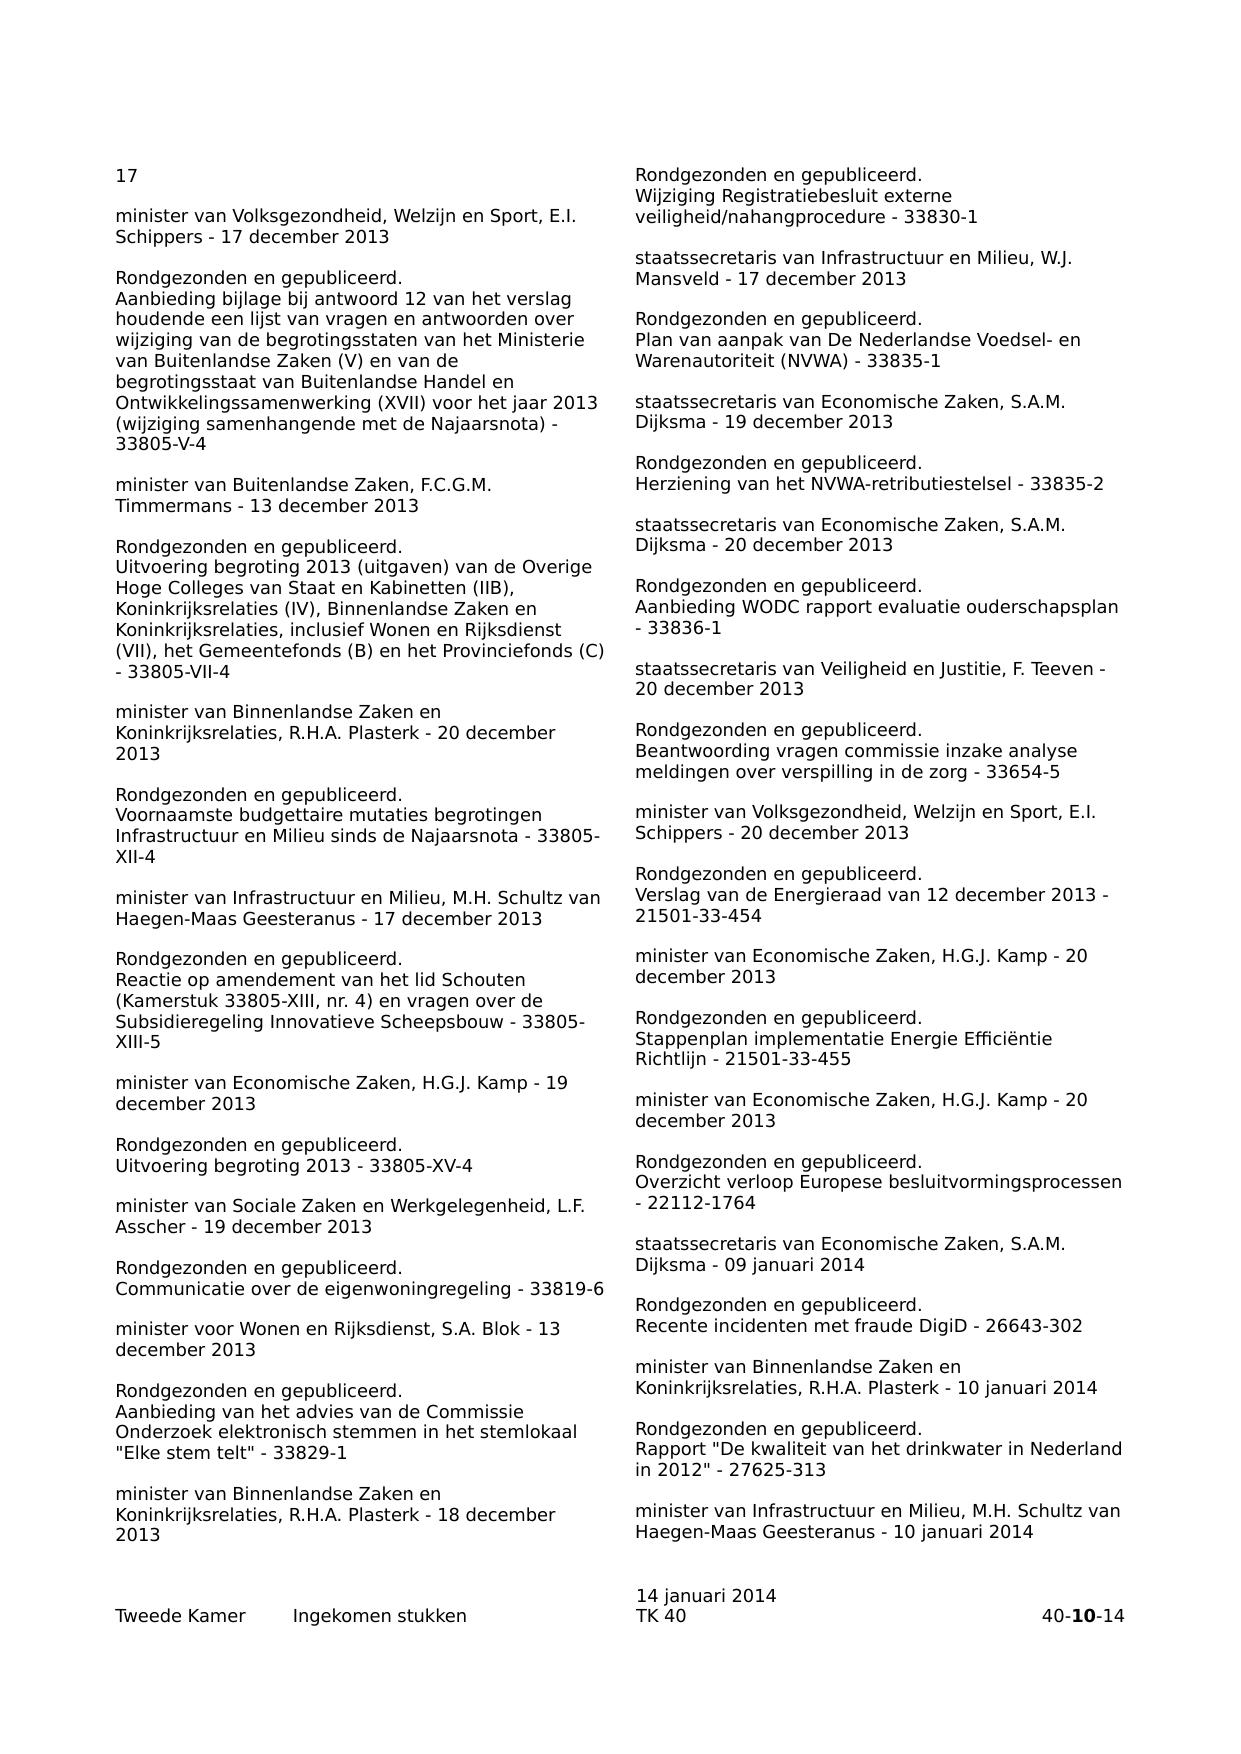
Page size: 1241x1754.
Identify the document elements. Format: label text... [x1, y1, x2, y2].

text minister voor Wonen en Rijksdienst, S.A. Blok - 13 december 2013 [115, 1319, 605, 1361]
text Rondgezonden en gepubliceerd. [635, 1008, 1125, 1028]
text Rondgezonden en gepubliceerd. [635, 165, 1125, 186]
text staatssecretaris van Infrastructuur en Milieu, W.J. Mansveld - 17 december 2013 [635, 248, 1125, 289]
text Aanbieding bijlage bij antwoord 12 van het verslag houdende een lijst van vragen en antwoorden over wijziging van de begrotingsstaten van het Ministerie van Buitenlandse Zaken (V) en van de begrotingsstaat van Buitenlandse Handel en Ontwikkelingssamenwerking (XVII) voor het jaar 2013 (wijziging samenhangende met de Najaarsnota) - 33805-V-4 [115, 288, 605, 455]
text Reactie op amendement van het lid Schouten (Kamerstuk 33805-XIII, nr. 4) en vragen over de Subsidieregeling Innovatieve Scheepsbouw - 33805-XIII-5 [115, 970, 605, 1053]
text 17 [115, 165, 605, 186]
text minister van Binnenlandse Zaken en Koninkrijksrelaties, R.H.A. Plasterk - 20 december 2013 [115, 702, 605, 764]
text minister van Sociale Zaken en Werkgelegenheid, L.F. Asscher - 19 december 2013 [115, 1196, 605, 1238]
text Rapport "De kwaliteit van het drinkwater in Nederland in 2012" - 27625-313 [635, 1439, 1125, 1481]
text staatssecretaris van Economische Zaken, S.A.M. Dijksma - 20 december 2013 [635, 514, 1125, 556]
text minister van Volksgezondheid, Welzijn en Sport, E.I. Schippers - 17 december 2013 [115, 206, 605, 248]
text minister van Infrastructuur en Milieu, M.H. Schultz van Haegen-Maas Geesteranus - 17 december 2013 [115, 888, 605, 929]
text minister van Economische Zaken, H.G.J. Kamp - 20 december 2013 [635, 946, 1125, 988]
text staatssecretaris van Economische Zaken, S.A.M. Dijksma - 09 januari 2014 [635, 1234, 1125, 1275]
text staatssecretaris van Economische Zaken, S.A.M. Dijksma - 19 december 2013 [635, 392, 1125, 433]
text Rondgezonden en gepubliceerd. [635, 864, 1125, 884]
text Overzicht verloop Europese besluitvormingsprocessen - 22112-1764 [635, 1172, 1125, 1214]
text Rondgezonden en gepubliceerd. [115, 1258, 605, 1278]
text minister van Economische Zaken, H.G.J. Kamp - 19 december 2013 [115, 1073, 605, 1114]
text Rondgezonden en gepubliceerd. [635, 1151, 1125, 1172]
text Rondgezonden en gepubliceerd. [635, 576, 1125, 597]
text Herziening van het NVWA-retributiestelsel - 33835-2 [635, 474, 1125, 494]
text Rondgezonden en gepubliceerd. [115, 536, 605, 557]
text Rondgezonden en gepubliceerd. [115, 949, 605, 970]
text Verslag van de Energieraad van 12 december 2013 - 21501-33-454 [635, 884, 1125, 926]
text Rondgezonden en gepubliceerd. [635, 1295, 1125, 1316]
text Voornaamste budgettaire mutaties begrotingen Infrastructuur en Milieu sinds de Najaarsnota - 33805-XII-4 [115, 805, 605, 868]
text Communicatie over de eigenwoningregeling - 33819-6 [115, 1278, 605, 1299]
text Aanbieding WODC rapport evaluatie ouderschapsplan - 33836-1 [635, 597, 1125, 638]
text Rondgezonden en gepubliceerd. [635, 309, 1125, 330]
text Wijziging Registratiebesluit externe veiligheid/nahangprocedure - 33830-1 [635, 186, 1125, 228]
text staatssecretaris van Veiligheid en Justitie, F. Teeven - 20 december 2013 [635, 658, 1125, 700]
text Aanbieding van het advies van de Commissie Onderzoek elektronisch stemmen in het stemlokaal "Elke stem telt" - 33829-1 [115, 1401, 605, 1464]
text minister van Binnenlandse Zaken en Koninkrijksrelaties, R.H.A. Plasterk - 10 januari 2014 [635, 1357, 1125, 1398]
text Rondgezonden en gepubliceerd. [635, 1418, 1125, 1439]
text Rondgezonden en gepubliceerd. [115, 268, 605, 288]
text Rondgezonden en gepubliceerd. [115, 1134, 605, 1155]
text minister van Infrastructuur en Milieu, M.H. Schultz van Haegen-Maas Geesteranus - 10 januari 2014 [635, 1501, 1125, 1542]
text Plan van aanpak van De Nederlandse Voedsel- en Warenautoriteit (NVWA) - 33835-1 [635, 330, 1125, 372]
text Rondgezonden en gepubliceerd. [115, 1381, 605, 1401]
text minister van Buitenlandse Zaken, F.C.G.M. Timmermans - 13 december 2013 [115, 475, 605, 516]
text Rondgezonden en gepubliceerd. [635, 720, 1125, 741]
text minister van Binnenlandse Zaken en Koninkrijksrelaties, R.H.A. Plasterk - 18 december 2013 [115, 1484, 605, 1546]
text Recente incidenten met fraude DigiD - 26643-302 [635, 1316, 1125, 1337]
text Rondgezonden en gepubliceerd. [635, 453, 1125, 474]
text minister van Economische Zaken, H.G.J. Kamp - 20 december 2013 [635, 1090, 1125, 1131]
text Uitvoering begroting 2013 - 33805-XV-4 [115, 1155, 605, 1176]
text Rondgezonden en gepubliceerd. [115, 784, 605, 805]
text Beantwoording vragen commissie inzake analyse meldingen over verspilling in de zorg - 33654-5 [635, 741, 1125, 782]
text minister van Volksgezondheid, Welzijn en Sport, E.I. Schippers - 20 december 2013 [635, 802, 1125, 844]
text Uitvoering begroting 2013 (uitgaven) van de Overige Hoge Colleges van Staat en Kabinetten (IIB), Koninkrijksrelaties (IV), Binnenlandse Zaken en Koninkrijksrelaties, inclusief Wonen en Rijksdienst (VII), het Gemeentefonds (B) en het Provinciefonds (C) - 33805-VII-4 [115, 557, 605, 682]
text Stappenplan implementatie Energie Efficiëntie Richtlijn - 21501-33-455 [635, 1028, 1125, 1070]
